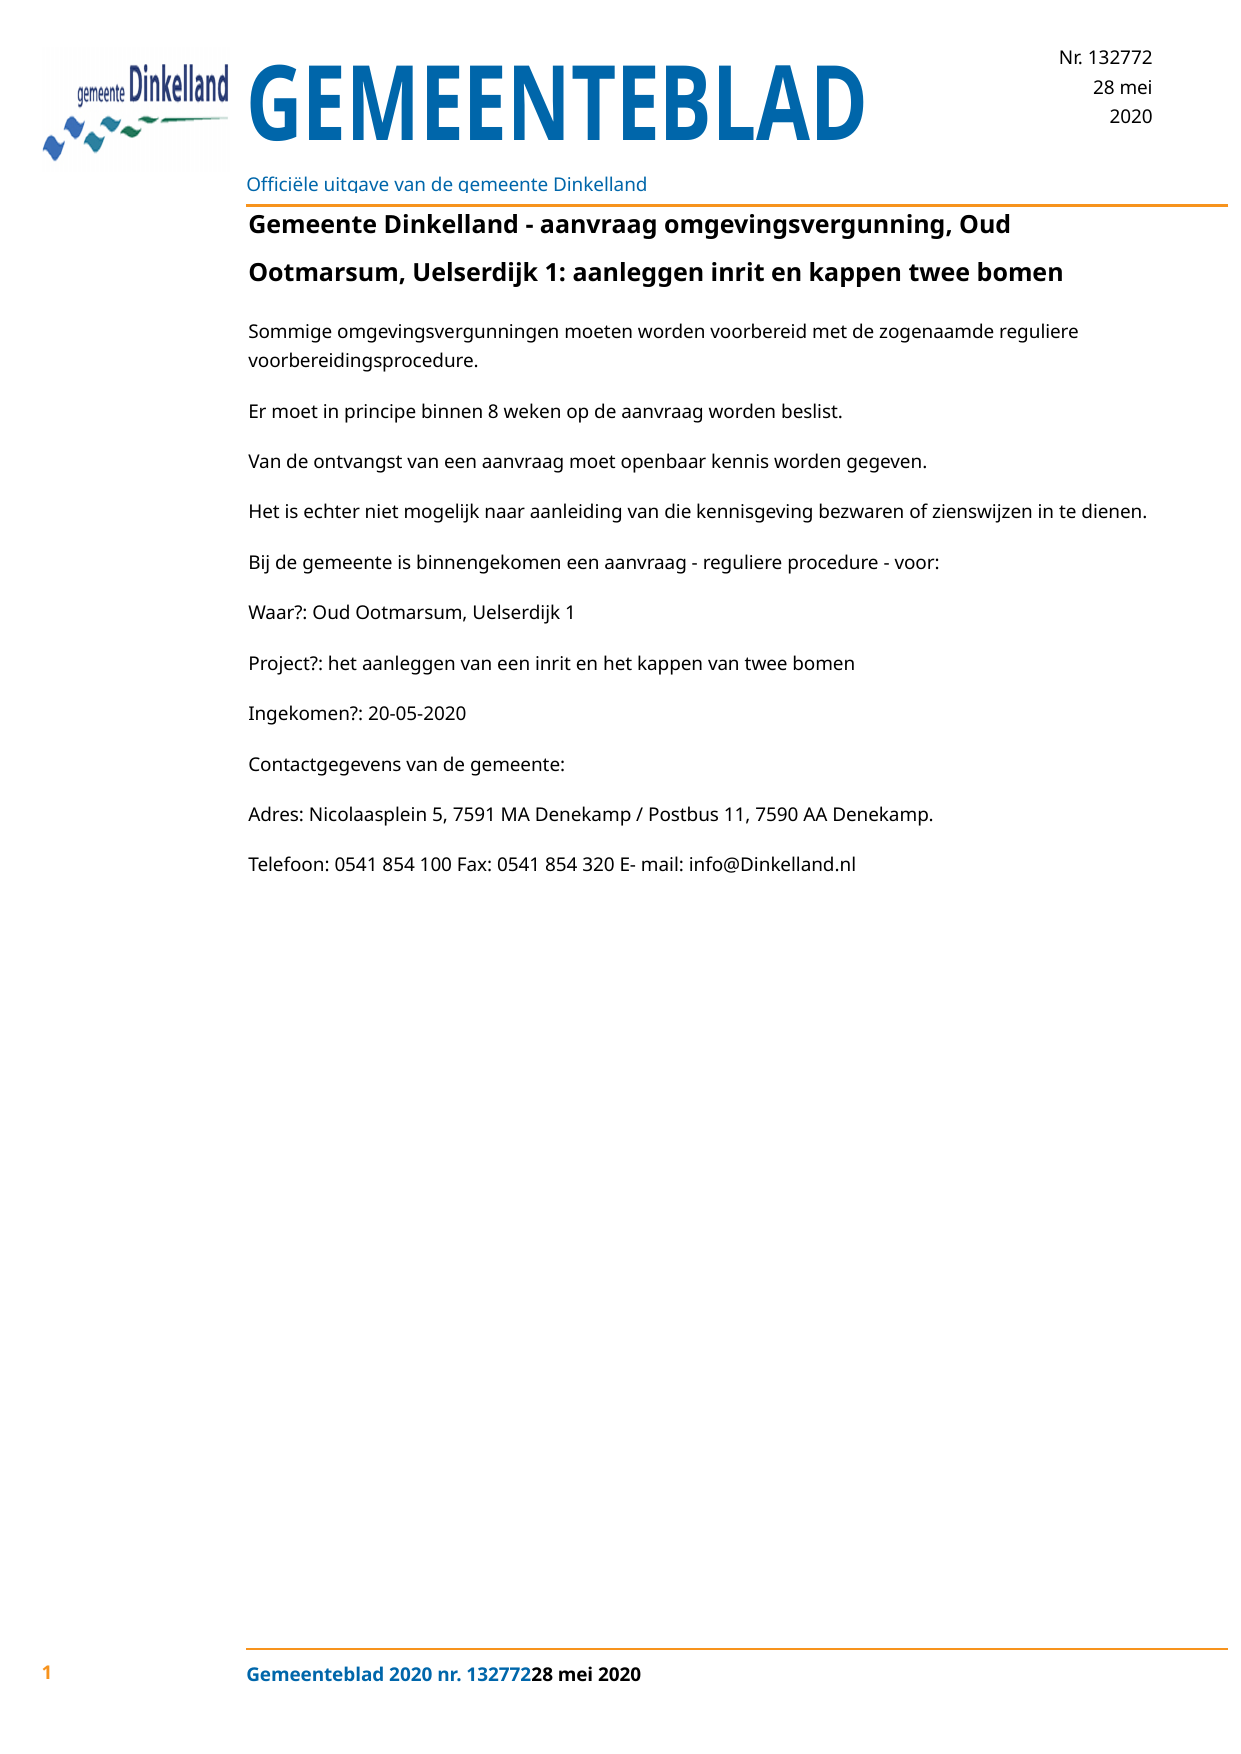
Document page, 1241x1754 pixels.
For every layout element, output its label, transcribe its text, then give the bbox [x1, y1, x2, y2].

text Waar?: Oud Ootmarsum, Uelserdijk 1 [248, 599, 1152, 625]
text Adres: Nicolaasplein 5, 7591 MA Denekamp / Postbus 11, 7590 AA Denekamp. [248, 801, 1152, 827]
text Contactgegevens van de gemeente: [248, 751, 1152, 777]
text Het is echter niet mogelijk naar aanleiding van die kennisgeving bezwaren of zienswijzen in te dienen. [248, 499, 1152, 524]
text Ingekomen?: 20-05-2020 [248, 700, 1152, 726]
picture [41, 47, 231, 172]
text Van de ontvangst van een aanvraag moet openbaar kennis worden gegeven. [248, 448, 1152, 474]
text Bij de gemeente is binnengekomen een aanvraag - reguliere procedure - voor: [248, 549, 1152, 575]
text Gemeente Dinkelland - aanvraag omgevingsvergunning, Oud Ootmarsum, Uelserdijk 1: aanleggen inrit en kappen twee bomen [248, 207, 1152, 288]
text Telefoon: 0541 854 100 Fax: 0541 854 320 E- mail: info@Dinkelland.nl [248, 852, 1152, 877]
text Project?: het aanleggen van een inrit en het kappen van twee bomen [248, 650, 1152, 676]
text Sommige omgevingsvergunningen moeten worden voorbereid met de zogenaamde reguliere voorbereidingsprocedure. [248, 318, 1152, 373]
text Er moet in principe binnen 8 weken op de aanvraag worden beslist. [248, 398, 1152, 424]
